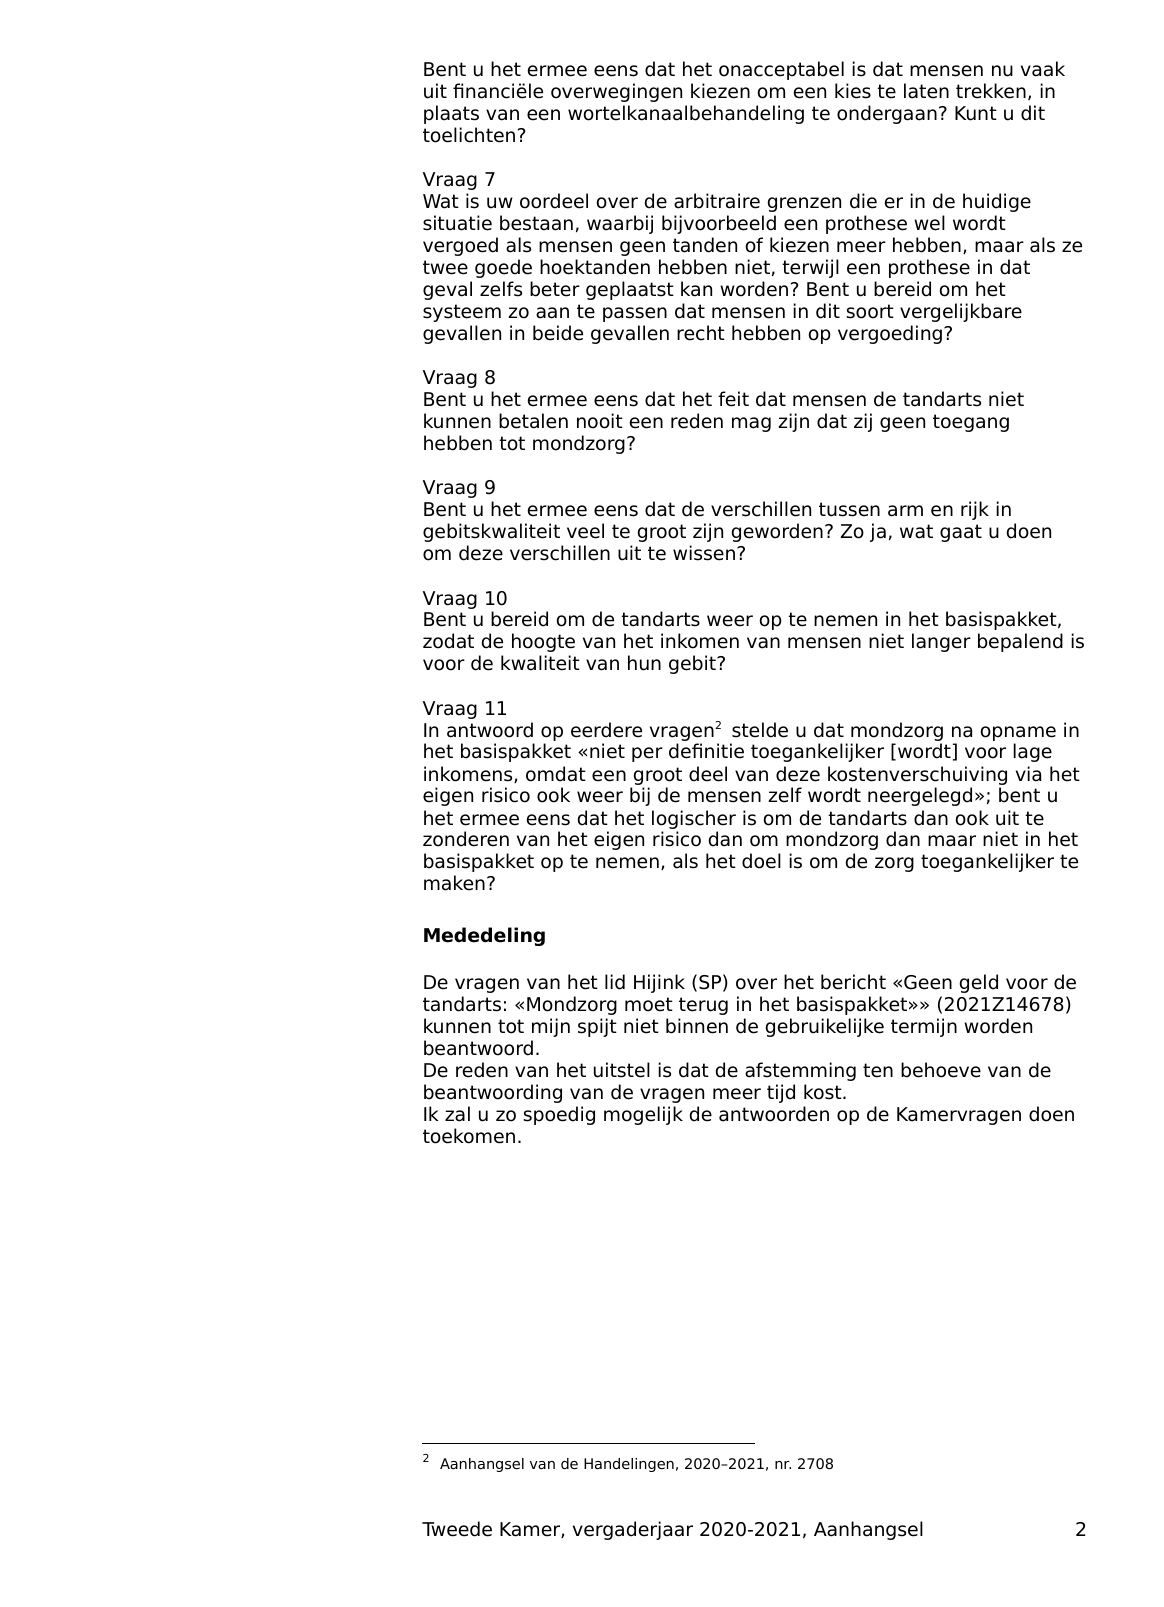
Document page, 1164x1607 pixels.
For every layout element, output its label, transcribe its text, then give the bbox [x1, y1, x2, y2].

text Bent u bereid om de tandarts weer op te nemen in het basispakket, zodat de hoogte van het inkomen van mensen niet langer bepalend is voor de kwaliteit van hun gebit? [422, 609, 1087, 675]
subtitle Mededeling [422, 925, 1087, 947]
text Vraag 7 [422, 169, 1087, 191]
text Bent u het ermee eens dat het onacceptabel is dat mensen nu vaak uit financiële overwegingen kiezen om een kies te laten trekken, in plaats van een wortelkanaalbehandeling te ondergaan? Kunt u dit toelichten? [422, 59, 1087, 147]
text In antwoord op eerdere vragen stelde u dat mondzorg na opname in het basispakket «niet per definitie toegankelijker [wordt] voor lage inkomens, omdat een groot deel van deze kostenverschuiving via het eigen risico ook weer bij de mensen zelf wordt neergelegd»; bent u het ermee eens dat het logischer is om de tandarts dan ook uit te zonderen van het eigen risico dan om mondzorg dan maar niet in het basispakket op te nemen, als het doel is om de zorg toegankelijker te maken? [422, 719, 1087, 895]
text De reden van het uitstel is dat de afstemming ten behoeve van de beantwoording van de vragen meer tijd kost. [422, 1060, 1087, 1104]
text Wat is uw oordeel over de arbitraire grenzen die er in de huidige situatie bestaan, waarbij bijvoorbeeld een prothese wel wordt vergoed als mensen geen tanden of kiezen meer hebben, maar als ze twee goede hoektanden hebben niet, terwijl een prothese in dat geval zelfs beter geplaatst kan worden? Bent u bereid om het systeem zo aan te passen dat mensen in dit soort vergelijkbare gevallen in beide gevallen recht hebben op vergoeding? [422, 191, 1087, 345]
text Bent u het ermee eens dat de verschillen tussen arm en rijk in gebitskwaliteit veel te groot zijn geworden? Zo ja, wat gaat u doen om deze verschillen uit te wissen? [422, 499, 1087, 565]
text Vraag 9 [422, 477, 1087, 499]
text Bent u het ermee eens dat het feit dat mensen de tandarts niet kunnen betalen nooit een reden mag zijn dat zij geen toegang hebben tot mondzorg? [422, 389, 1087, 455]
text Vraag 11 [422, 697, 1087, 719]
text De vragen van het lid Hijink (SP) over het bericht «Geen geld voor de tandarts: «Mondzorg moet terug in het basispakket»» (2021Z14678) kunnen tot mijn spijt niet binnen de gebruikelijke termijn worden beantwoord. [422, 972, 1087, 1060]
text Aanhangsel van de Handelingen, 2020–2021, nr. 2708 [422, 1452, 1087, 1474]
text Vraag 8 [422, 367, 1087, 389]
text Vraag 10 [422, 587, 1087, 609]
text Ik zal u zo spoedig mogelijk de antwoorden op de Kamervragen doen toekomen. [422, 1104, 1087, 1148]
